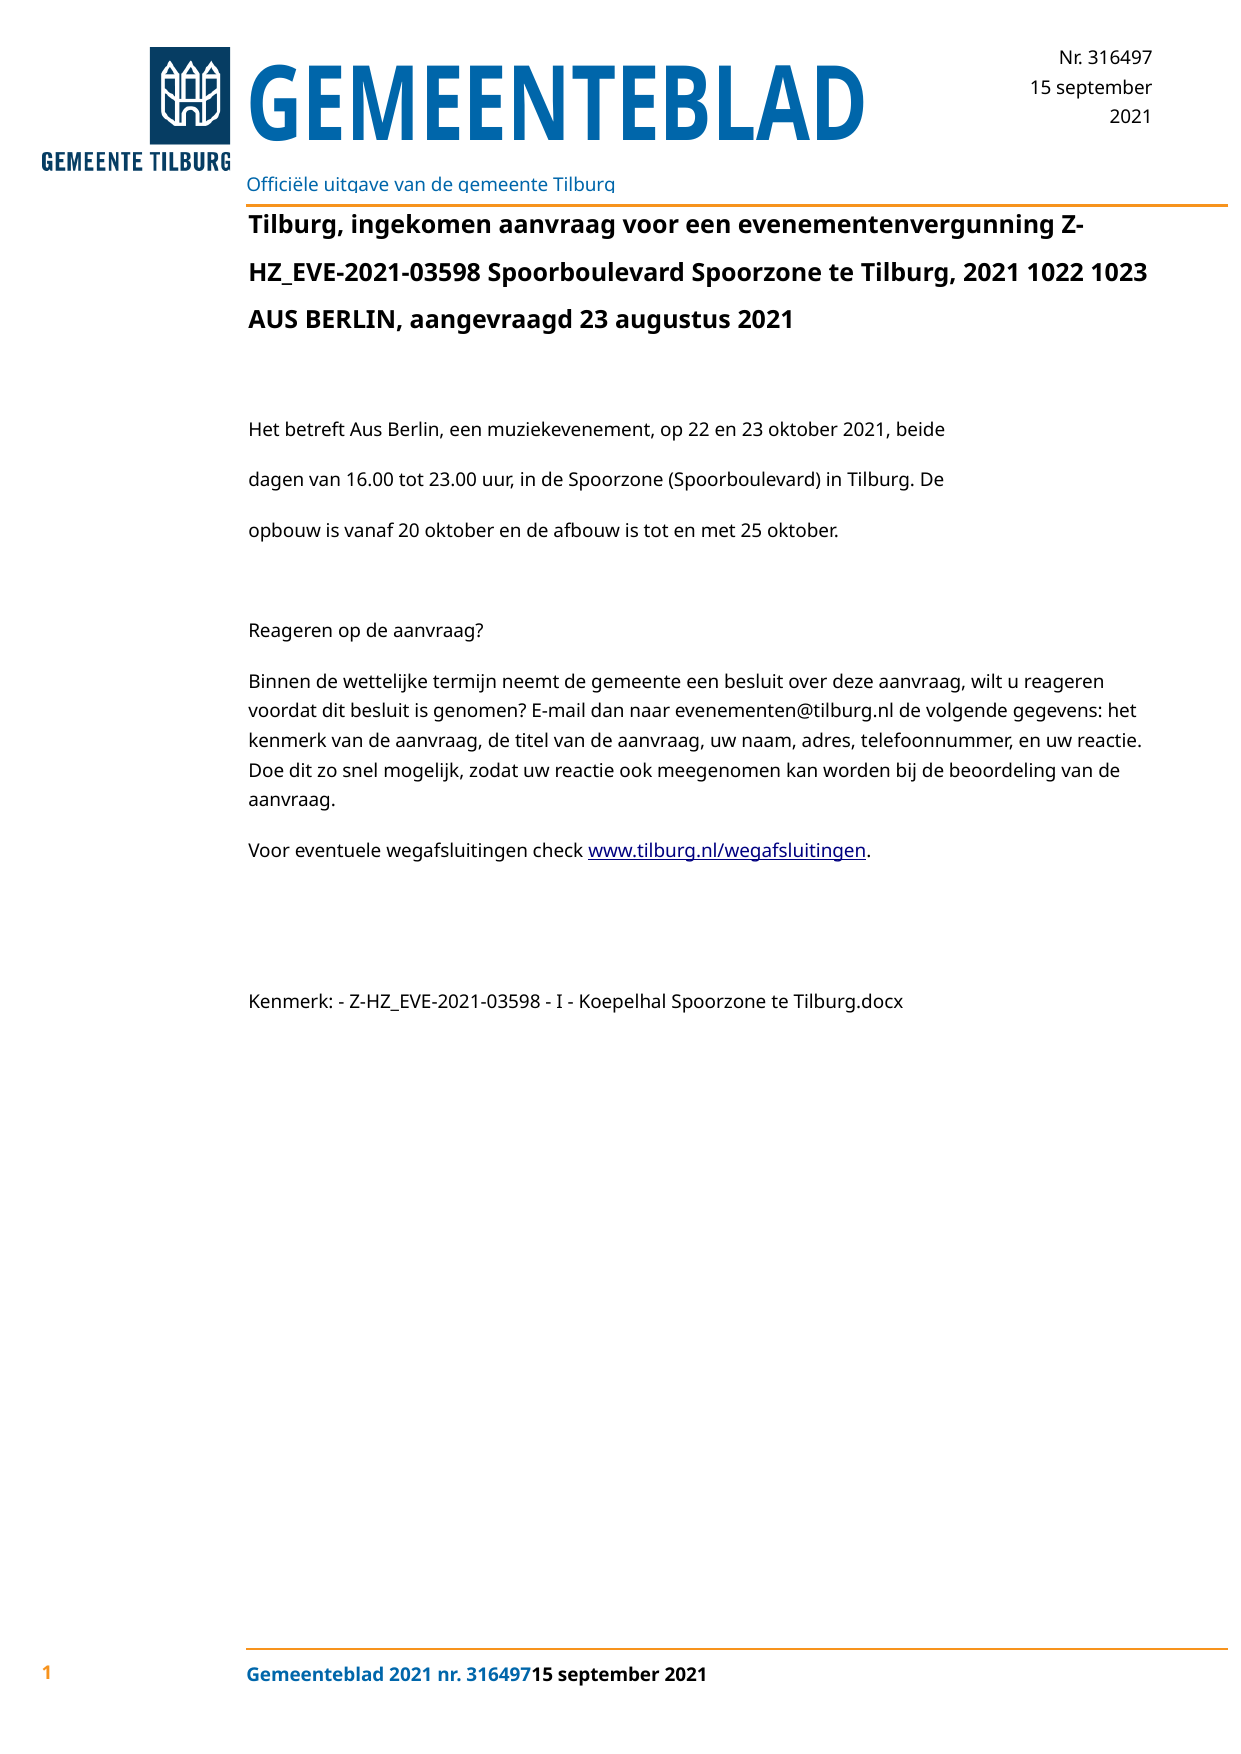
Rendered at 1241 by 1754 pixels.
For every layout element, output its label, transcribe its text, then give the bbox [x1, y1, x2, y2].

picture [41, 47, 231, 172]
text Kenmerk: - Z-HZ_EVE-2021-03598 - I - Koepelhal Spoorzone te Tilburg.docx [248, 988, 1152, 1014]
text Het betreft Aus Berlin, een muziekevenement, op 22 en 23 oktober 2021, beide [248, 416, 1152, 442]
text Binnen de wettelijke termijn neemt de gemeente een besluit over deze aanvraag, wilt u reageren voordat dit besluit is genomen? E-mail dan naar evenementen@tilburg.nl de volgende gegevens: het kenmerk van de aanvraag, de titel van de aanvraag, uw naam, adres, telefoonnummer, en uw reactie. Doe dit zo snel mogelijk, zodat uw reactie ook meegenomen kan worden bij de beoordeling van de aanvraag. [248, 668, 1152, 812]
text Reageren op de aanvraag? [248, 618, 1152, 643]
text Voor eventuele wegafsluitingen check www.tilburg.nl/wegafsluitingen. [248, 837, 1152, 862]
text opbouw is vanaf 20 oktober en de afbouw is tot en met 25 oktober. [248, 517, 1152, 542]
text dagen van 16.00 tot 23.00 uur, in de Spoorzone (Spoorboulevard) in Tilburg. De [248, 466, 1152, 492]
text Tilburg, ingekomen aanvraag voor een evenementenvergunning Z-HZ_EVE-2021-03598 Spoorboulevard Spoorzone te Tilburg, 2021 1022 1023 AUS BERLIN, aangevraagd 23 augustus 2021 [248, 207, 1152, 336]
